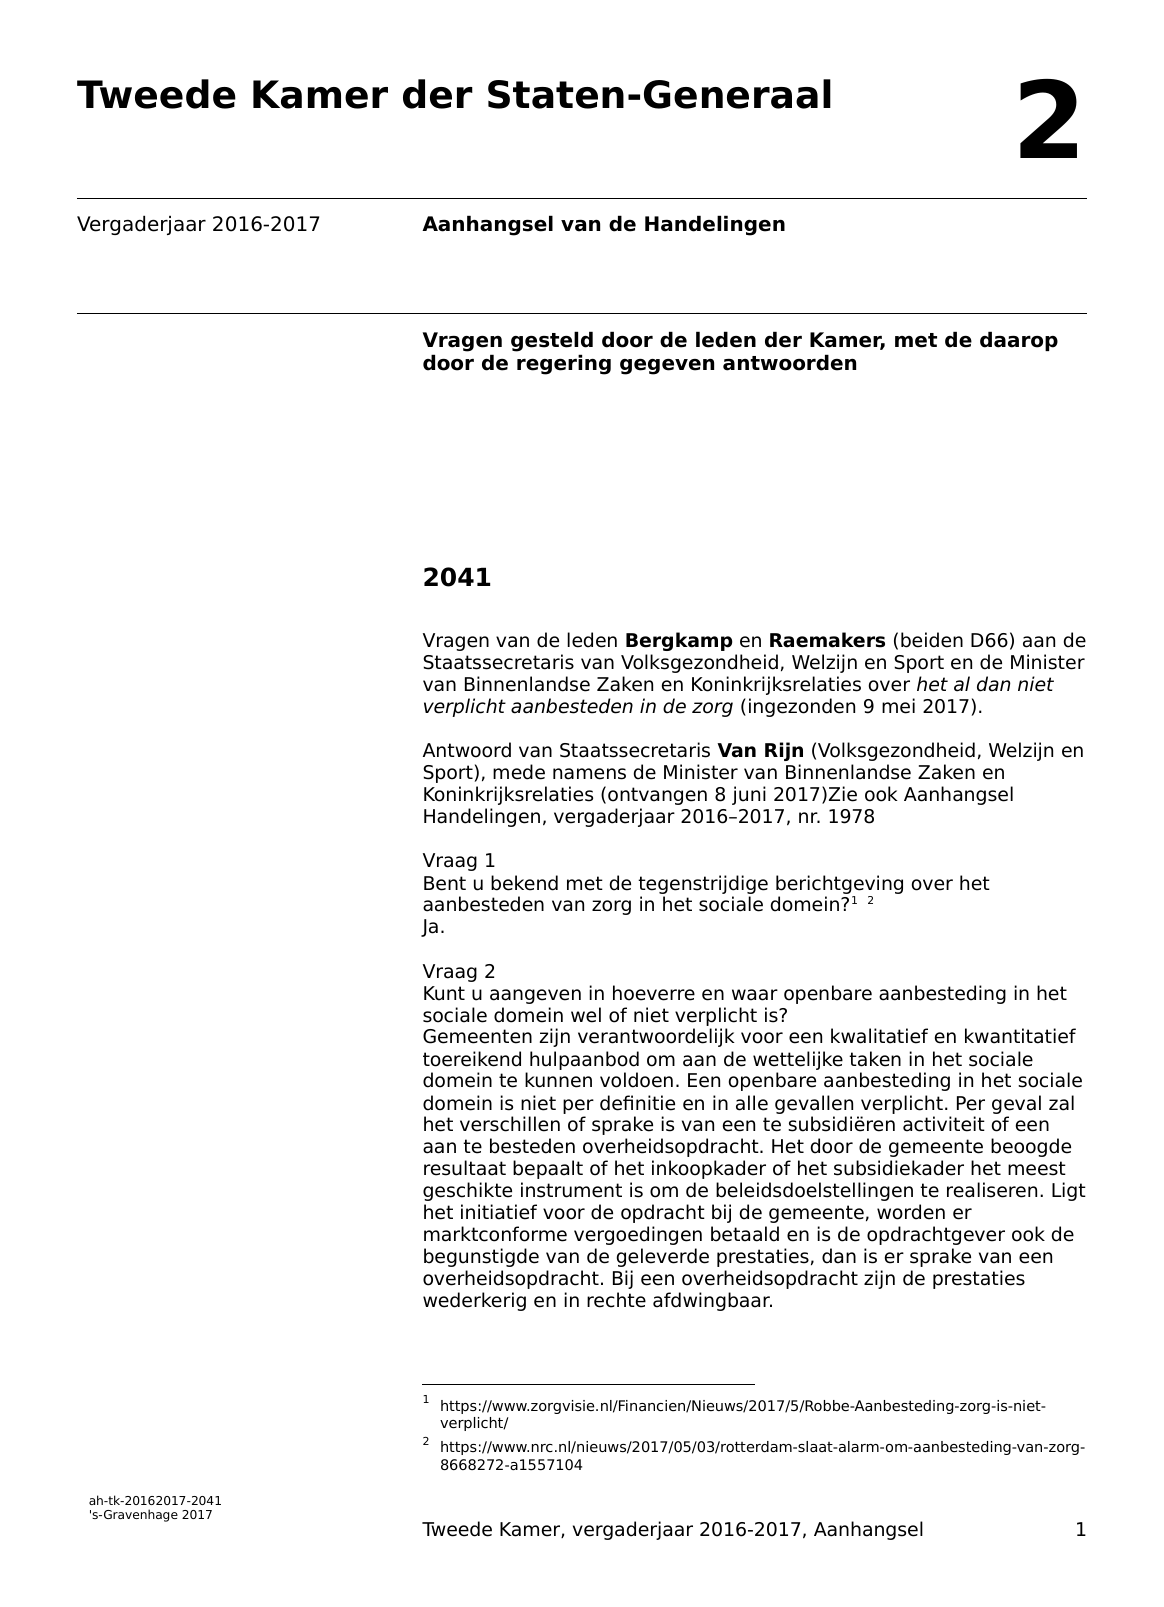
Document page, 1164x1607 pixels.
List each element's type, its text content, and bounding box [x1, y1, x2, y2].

text Ja. [422, 916, 1087, 938]
text Vragen van de leden Bergkamp en Raemakers (beiden D66) aan de Staatssecretaris van Volksgezondheid, Welzijn en Sport en de Minister van Binnenlandse Zaken en Koninkrijksrelaties over het al dan niet verplicht aanbesteden in de zorg (ingezonden 9 mei 2017). [422, 630, 1087, 718]
text Vraag 2 [422, 961, 1087, 982]
table_cell Aanhangsel van de Handelingen [422, 199, 1087, 313]
text https://www.zorgvisie.nl/Financien/Nieuws/2017/5/Robbe-Aanbesteding-zorg-is-niet-verplicht/ [422, 1393, 1087, 1432]
text Vraag 1 [422, 850, 1087, 872]
table_cell Vergaderjaar 2016-2017 [77, 199, 422, 313]
text 2041 [422, 563, 1087, 592]
table_cell [77, 314, 422, 375]
text Kunt u aangeven in hoeverre en waar openbare aanbesteding in het sociale domein wel of niet verplicht is? [422, 982, 1087, 1026]
table_header Tweede Kamer der Staten-Generaal [77, 59, 886, 198]
text Bent u bekend met de tegenstrijdige berichtgeving over het aanbesteden van zorg in het sociale domein? [422, 872, 1087, 916]
table_header 2 [886, 59, 1087, 198]
text Gemeenten zijn verantwoordelijk voor een kwalitatief en kwantitatief toereikend hulpaanbod om aan de wettelijke taken in het sociale domein te kunnen voldoen. Een openbare aanbesteding in het sociale domein is niet per definitie en in alle gevallen verplicht. Per geval zal het verschillen of sprake is van een te subsidiëren activiteit of een aan te besteden overheidsopdracht. Het door de gemeente beoogde resultaat bepaalt of het inkoopkader of het subsidiekader het meest geschikte instrument is om de beleidsdoelstellingen te realiseren. Ligt het initiatief voor de opdracht bij de gemeente, worden er marktconforme vergoedingen betaald en is de opdrachtgever ook de begunstigde van de geleverde prestaties, dan is er sprake van een overheidsopdracht. Bij een overheidsopdracht zijn de prestaties wederkerig en in rechte afdwingbaar. [422, 1026, 1087, 1312]
table_cell Vragen gesteld door de leden der Kamer, met de daarop door de regering gegeven antwoorden [422, 314, 1087, 375]
text Antwoord van Staatssecretaris Van Rijn (Volksgezondheid, Welzijn en Sport), mede namens de Minister van Binnenlandse Zaken en Koninkrijksrelaties (ontvangen 8 juni 2017)Zie ook Aanhangsel Handelingen, vergaderjaar 2016–2017, nr. 1978 [422, 740, 1087, 828]
text ah-tk-20162017-2041 [88, 1494, 323, 1508]
text https://www.nrc.nl/nieuws/2017/05/03/rotterdam-slaat-alarm-om-aanbesteding-van-zorg-8668272-a1557104 [422, 1435, 1087, 1474]
text 's-Gravenhage 2017 [88, 1508, 323, 1522]
